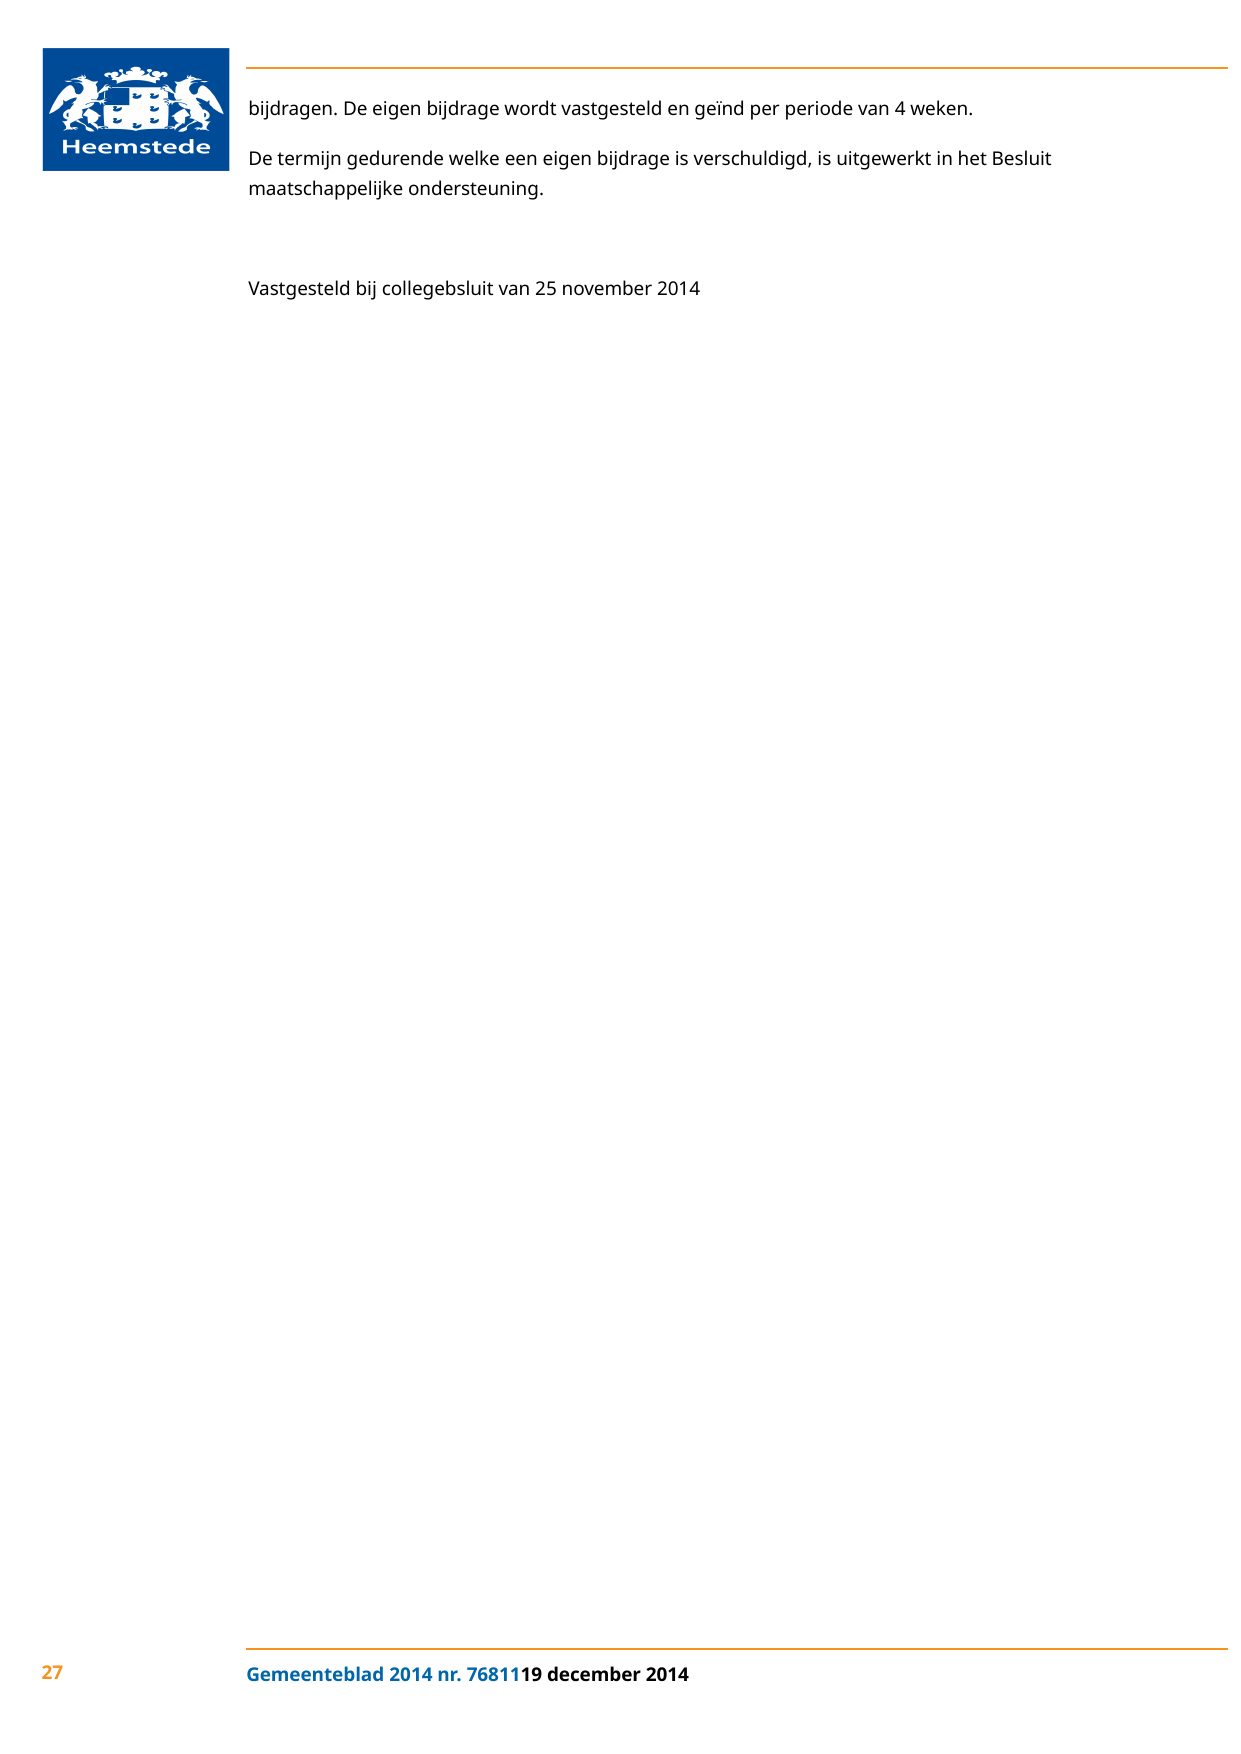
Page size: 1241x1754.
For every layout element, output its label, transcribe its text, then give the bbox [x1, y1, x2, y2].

text De termijn gedurende welke een eigen bijdrage is verschuldigd, is uitgewerkt in het Besluit maatschappelijke ondersteuning. [248, 145, 1152, 201]
text Vastgesteld bij collegebsluit van 25 november 2014 [248, 276, 1152, 301]
text bijdragen. De eigen bijdrage wordt vastgesteld en geïnd per periode van 4 weken. [248, 95, 1152, 121]
picture [41, 47, 231, 172]
